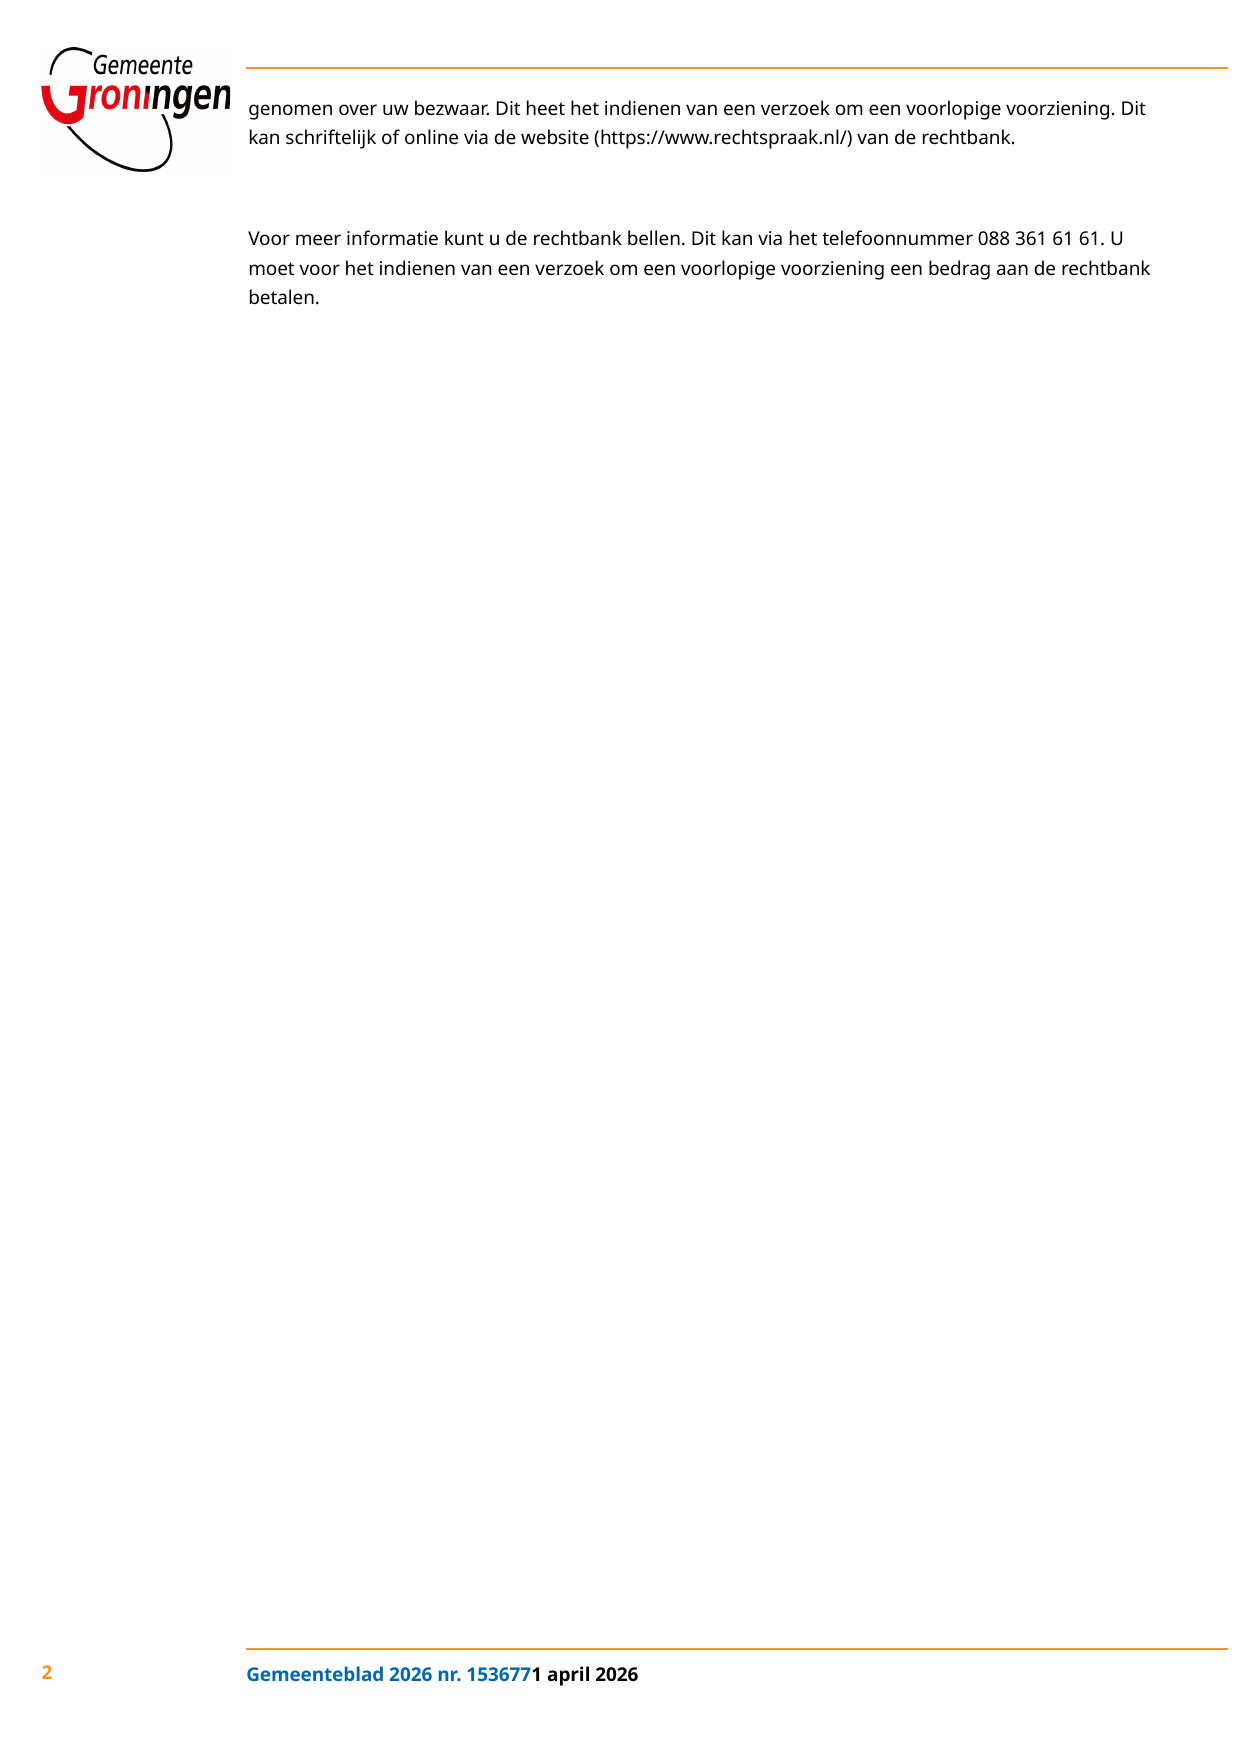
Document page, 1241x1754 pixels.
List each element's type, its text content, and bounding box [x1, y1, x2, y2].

text Voor meer informatie kunt u de rechtbank bellen. Dit kan via het telefoonnummer 088 361 61 61. U moet voor het indienen van een verzoek om een voorlopige voorziening een bedrag aan de rechtbank betalen. [248, 225, 1152, 310]
picture [41, 47, 231, 172]
text genomen over uw bezwaar. Dit heet het indienen van een verzoek om een voorlopige voorziening. Dit kan schriftelijk of online via de website (https://www.rechtspraak.nl/) van de rechtbank. [248, 95, 1152, 150]
